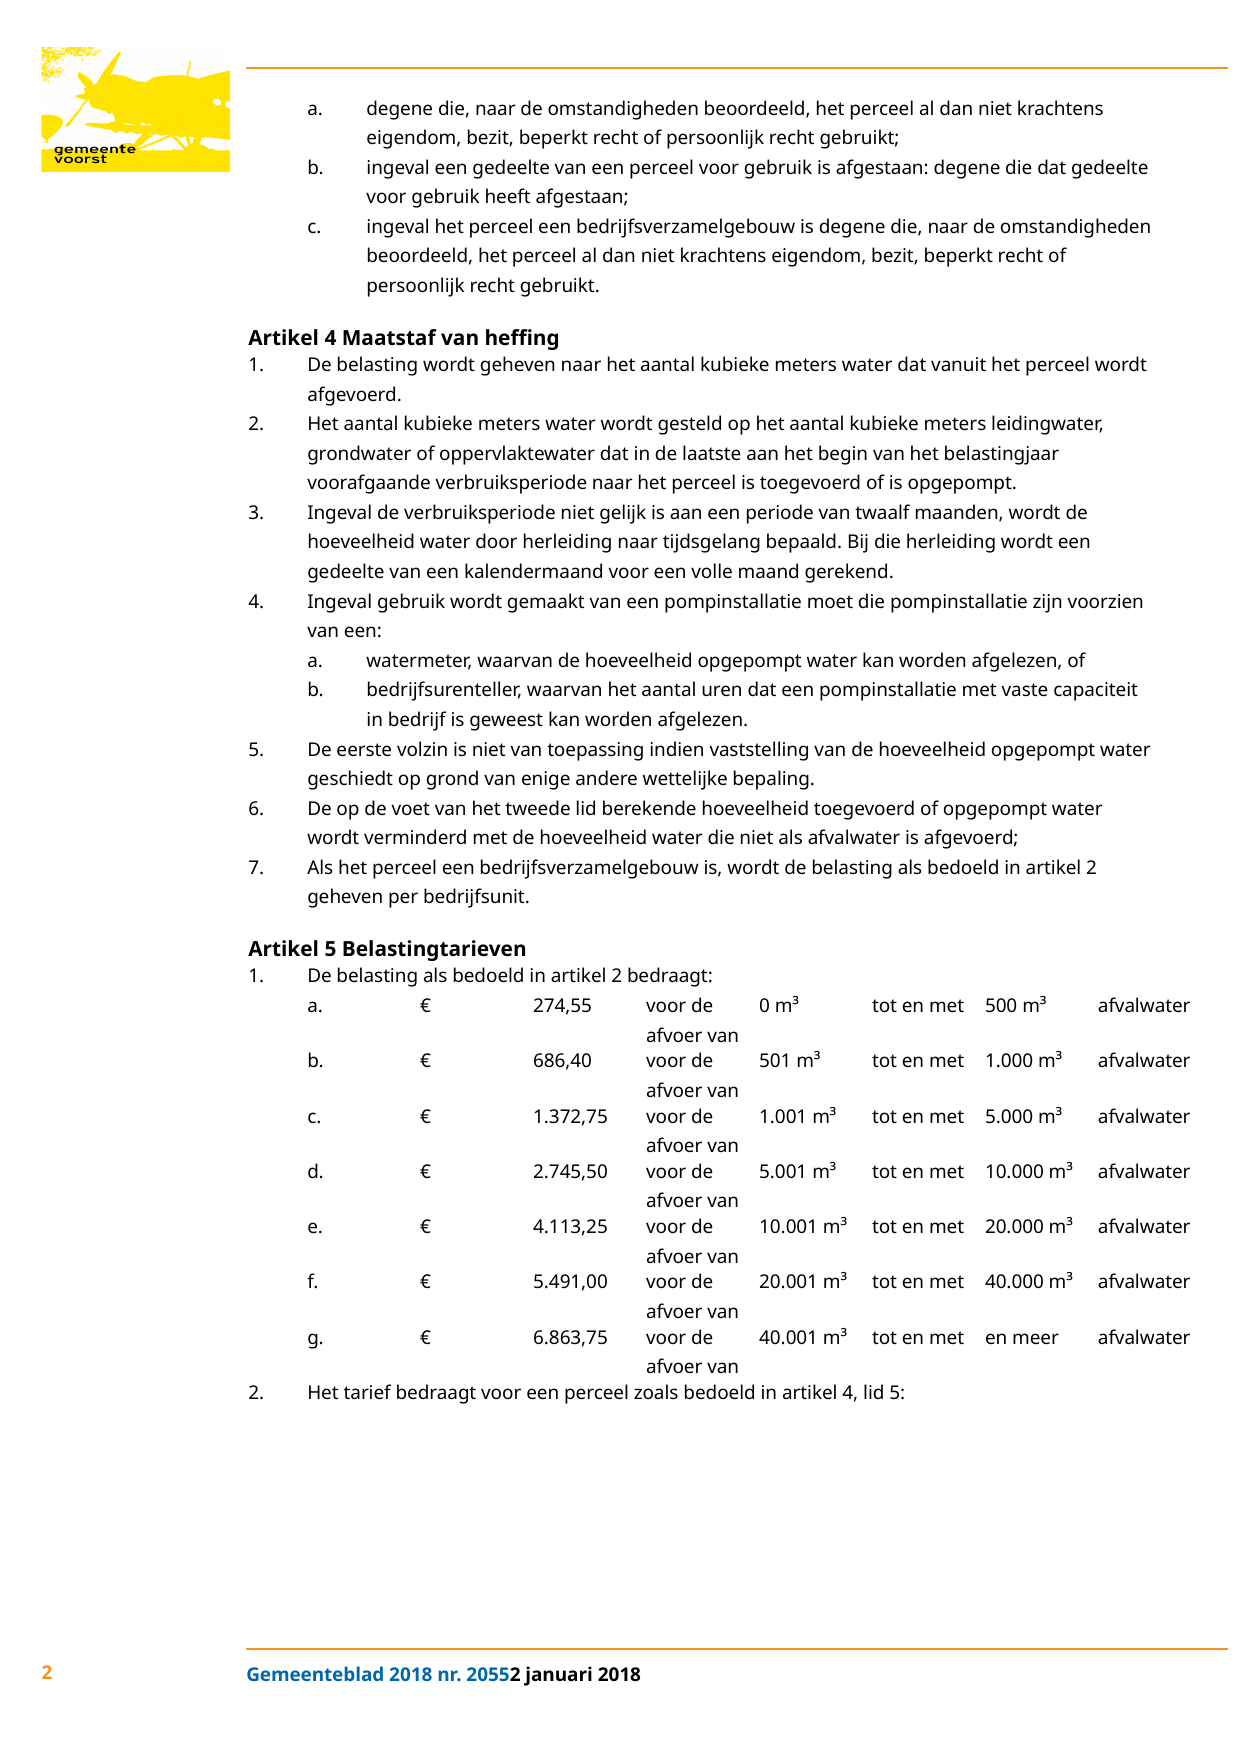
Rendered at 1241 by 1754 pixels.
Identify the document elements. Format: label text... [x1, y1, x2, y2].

text Artikel 4 Maatstaf van heffing [248, 323, 1152, 351]
table_cell voor de afvoer van [646, 1324, 759, 1379]
table_cell € [420, 1269, 533, 1324]
table_cell afvalwater [1098, 1048, 1211, 1103]
list ingeval het perceel een bedrijfsverzamelgebouw is degene die, naar de omstandigheden beoordeeld, het perceel al dan niet krachtens eigendom, bezit, beperkt recht of persoonlijk recht gebruikt. [307, 213, 1152, 298]
table_cell € [420, 1324, 533, 1379]
table_cell afvalwater [1098, 1269, 1211, 1324]
table_cell afvalwater [1098, 1103, 1211, 1158]
picture [41, 47, 231, 172]
text Artikel 5 Belastingtarieven [248, 934, 1152, 962]
table_cell 20.001 m³ [759, 1269, 872, 1324]
list De eerste volzin is niet van toepassing indien vaststelling van de hoeveelheid opgepompt water geschiedt op grond van enige andere wettelijke bepaling. [248, 736, 1152, 791]
table_cell b. [307, 1048, 420, 1103]
list bedrijfsurenteller, waarvan het aantal uren dat een pompinstallatie met vaste capaciteit in bedrijf is geweest kan worden afgelezen. [307, 677, 1152, 732]
table_cell d. [307, 1158, 420, 1213]
table_cell € [420, 1048, 533, 1103]
table_cell f. [307, 1269, 420, 1324]
table_cell voor de afvoer van [646, 1103, 759, 1158]
table_cell 40.001 m³ [759, 1324, 872, 1379]
table_cell 40.000 m³ [985, 1269, 1098, 1324]
table_cell 5.001 m³ [759, 1158, 872, 1213]
table_cell € [420, 1158, 533, 1213]
table_cell tot en met [872, 1158, 985, 1213]
list Ingeval gebruik wordt gemaakt van een pompinstallatie moet die pompinstallatie zijn voorzien van een: [248, 588, 1152, 643]
table_header a. [307, 992, 420, 1047]
list Ingeval de verbruiksperiode niet gelijk is aan een periode van twaalf maanden, wordt de hoeveelheid water door herleiding naar tijdsgelang bepaald. Bij die herleiding wordt een gedeelte van een kalendermaand voor een volle maand gerekend. [248, 499, 1152, 584]
table_header 500 m³ [985, 992, 1098, 1047]
table_cell afvalwater [1098, 1214, 1211, 1269]
table_header € [420, 992, 533, 1047]
list watermeter, waarvan de hoeveelheid opgepompt water kan worden afgelezen, of [307, 647, 1152, 673]
table_cell 1.372,75 [533, 1103, 646, 1158]
table_cell tot en met [872, 1269, 985, 1324]
list De belasting als bedoeld in artikel 2 bedraagt: [248, 962, 1152, 988]
table_cell tot en met [872, 1324, 985, 1379]
list Het aantal kubieke meters water wordt gesteld op het aantal kubieke meters leidingwater, grondwater of oppervlaktewater dat in de laatste aan het begin van het belastingjaar voorafgaande verbruiksperiode naar het perceel is toegevoerd of is opgepompt. [248, 410, 1152, 495]
table_cell afvalwater [1098, 1158, 1211, 1213]
table_cell 4.113,25 [533, 1214, 646, 1269]
list De op de voet van het tweede lid berekende hoeveelheid toegevoerd of opgepompt water wordt verminderd met de hoeveelheid water die niet als afvalwater is afgevoerd; [248, 795, 1152, 850]
list degene die, naar de omstandigheden beoordeeld, het perceel al dan niet krachtens eigendom, bezit, beperkt recht of persoonlijk recht gebruikt; [307, 95, 1152, 150]
table_cell € [420, 1214, 533, 1269]
list Als het perceel een bedrijfsverzamelgebouw is, wordt de belasting als bedoeld in artikel 2 geheven per bedrijfsunit. [248, 854, 1152, 909]
table_cell g. [307, 1324, 420, 1379]
table_cell voor de afvoer van [646, 1214, 759, 1269]
table_cell 5.491,00 [533, 1269, 646, 1324]
table_cell voor de afvoer van [646, 1048, 759, 1103]
table_cell tot en met [872, 1214, 985, 1269]
table_header 0 m³ [759, 992, 872, 1047]
table_cell voor de afvoer van [646, 1158, 759, 1213]
table_cell 10.001 m³ [759, 1214, 872, 1269]
list ingeval een gedeelte van een perceel voor gebruik is afgestaan: degene die dat gedeelte voor gebruik heeft afgestaan; [307, 154, 1152, 209]
table_cell 6.863,75 [533, 1324, 646, 1379]
table_cell 686,40 [533, 1048, 646, 1103]
table_header 274,55 [533, 992, 646, 1047]
table_cell afvalwater [1098, 1324, 1211, 1379]
list Het tarief bedraagt voor een perceel zoals bedoeld in artikel 4, lid 5: [248, 1379, 1152, 1405]
table_cell voor de afvoer van [646, 1269, 759, 1324]
table_cell 10.000 m³ [985, 1158, 1098, 1213]
table_cell 5.000 m³ [985, 1103, 1098, 1158]
table_header afvalwater [1098, 992, 1211, 1047]
table_cell tot en met [872, 1048, 985, 1103]
table_cell 20.000 m³ [985, 1214, 1098, 1269]
table_cell c. [307, 1103, 420, 1158]
list De belasting wordt geheven naar het aantal kubieke meters water dat vanuit het perceel wordt afgevoerd. [248, 351, 1152, 406]
table_header voor de afvoer van [646, 992, 759, 1047]
table_cell en meer [985, 1324, 1098, 1379]
table_cell 2.745,50 [533, 1158, 646, 1213]
table_cell € [420, 1103, 533, 1158]
table_cell 501 m³ [759, 1048, 872, 1103]
table_cell 1.000 m³ [985, 1048, 1098, 1103]
table_header tot en met [872, 992, 985, 1047]
table_cell tot en met [872, 1103, 985, 1158]
table_cell 1.001 m³ [759, 1103, 872, 1158]
table_cell e. [307, 1214, 420, 1269]
